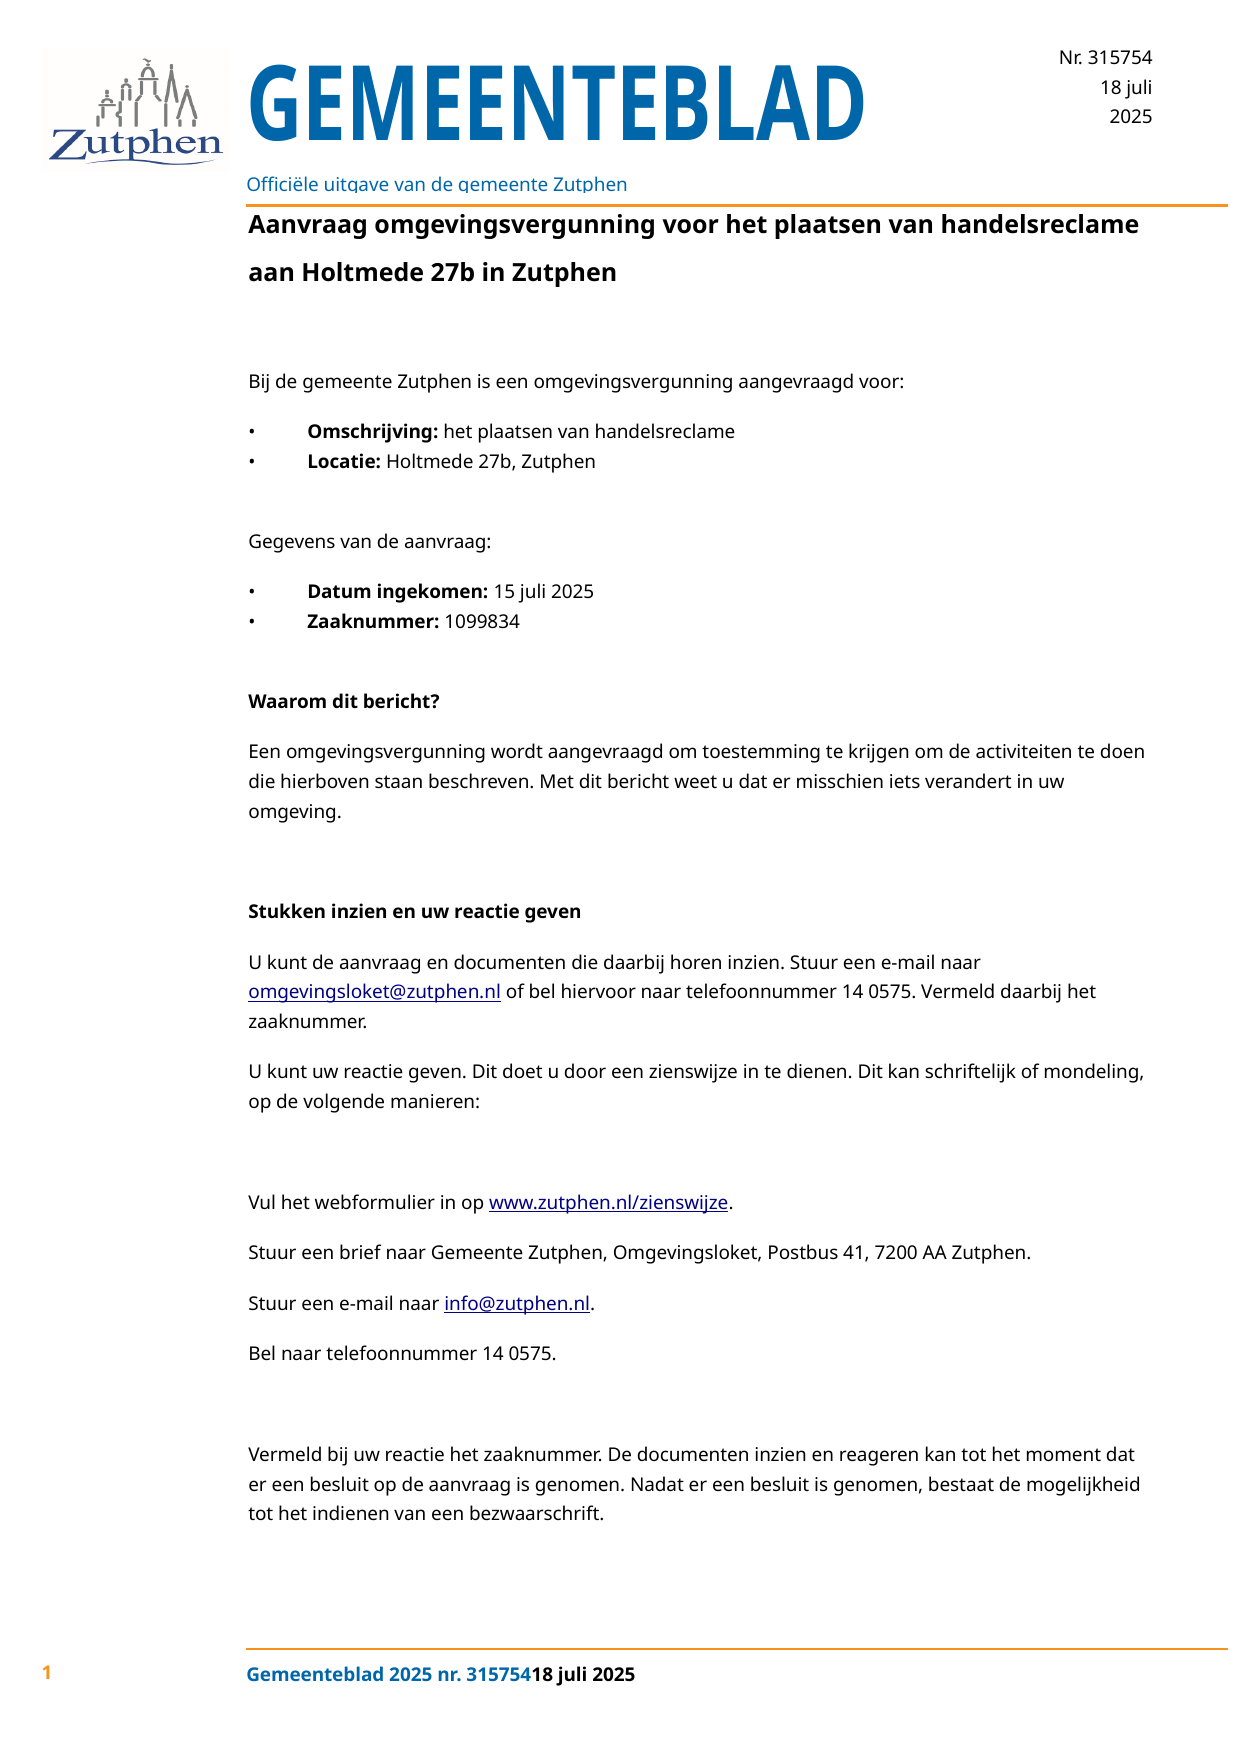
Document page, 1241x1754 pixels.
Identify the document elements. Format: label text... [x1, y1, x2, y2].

list Omschrijving: het plaatsen van handelsreclame [248, 419, 1152, 444]
list Zaaknummer: 1099834 [248, 608, 1152, 634]
list Datum ingekomen: 15 juli 2025 [248, 579, 1152, 604]
text Vermeld bij uw reactie het zaaknummer. De documenten inzien en reageren kan tot het moment dat er een besluit op de aanvraag is genomen. Nadat er een besluit is genomen, bestaat de mogelijkheid tot het indienen van een bezwaarschrift. [248, 1441, 1152, 1526]
text Een omgevingsvergunning wordt aangevraagd om toestemming te krijgen om de activiteiten te doen die hierboven staan beschreven. Met dit bericht weet u dat er misschien iets verandert in uw omgeving. [248, 739, 1152, 824]
text U kunt de aanvraag en documenten die daarbij horen inzien. Stuur een e-mail naar omgevingsloket@zutphen.nl of bel hiervoor naar telefoonnummer 14 0575. Vermeld daarbij het zaaknummer. [248, 949, 1152, 1034]
text Bij de gemeente Zutphen is een omgevingsvergunning aangevraagd voor: [248, 368, 1152, 394]
picture [41, 47, 231, 172]
text Aanvraag omgevingsvergunning voor het plaatsen van handelsreclame aan Holtmede 27b in Zutphen [248, 207, 1152, 288]
text Bel naar telefoonnummer 14 0575. [248, 1340, 1152, 1366]
text Stukken inzien en uw reactie geven [248, 899, 1152, 924]
list Locatie: Holtmede 27b, Zutphen [248, 448, 1152, 474]
text Stuur een brief naar Gemeente Zutphen, Omgevingsloket, Postbus 41, 7200 AA Zutphen. [248, 1239, 1152, 1265]
text Vul het webformulier in op www.zutphen.nl/zienswijze. [248, 1189, 1152, 1215]
text Gegevens van de aanvraag: [248, 528, 1152, 554]
text Stuur een e-mail naar info@zutphen.nl. [248, 1290, 1152, 1316]
text U kunt uw reactie geven. Dit doet u door een zienswijze in te dienen. Dit kan schriftelijk of mondeling, op de volgende manieren: [248, 1059, 1152, 1114]
text Waarom dit bericht? [248, 688, 1152, 714]
